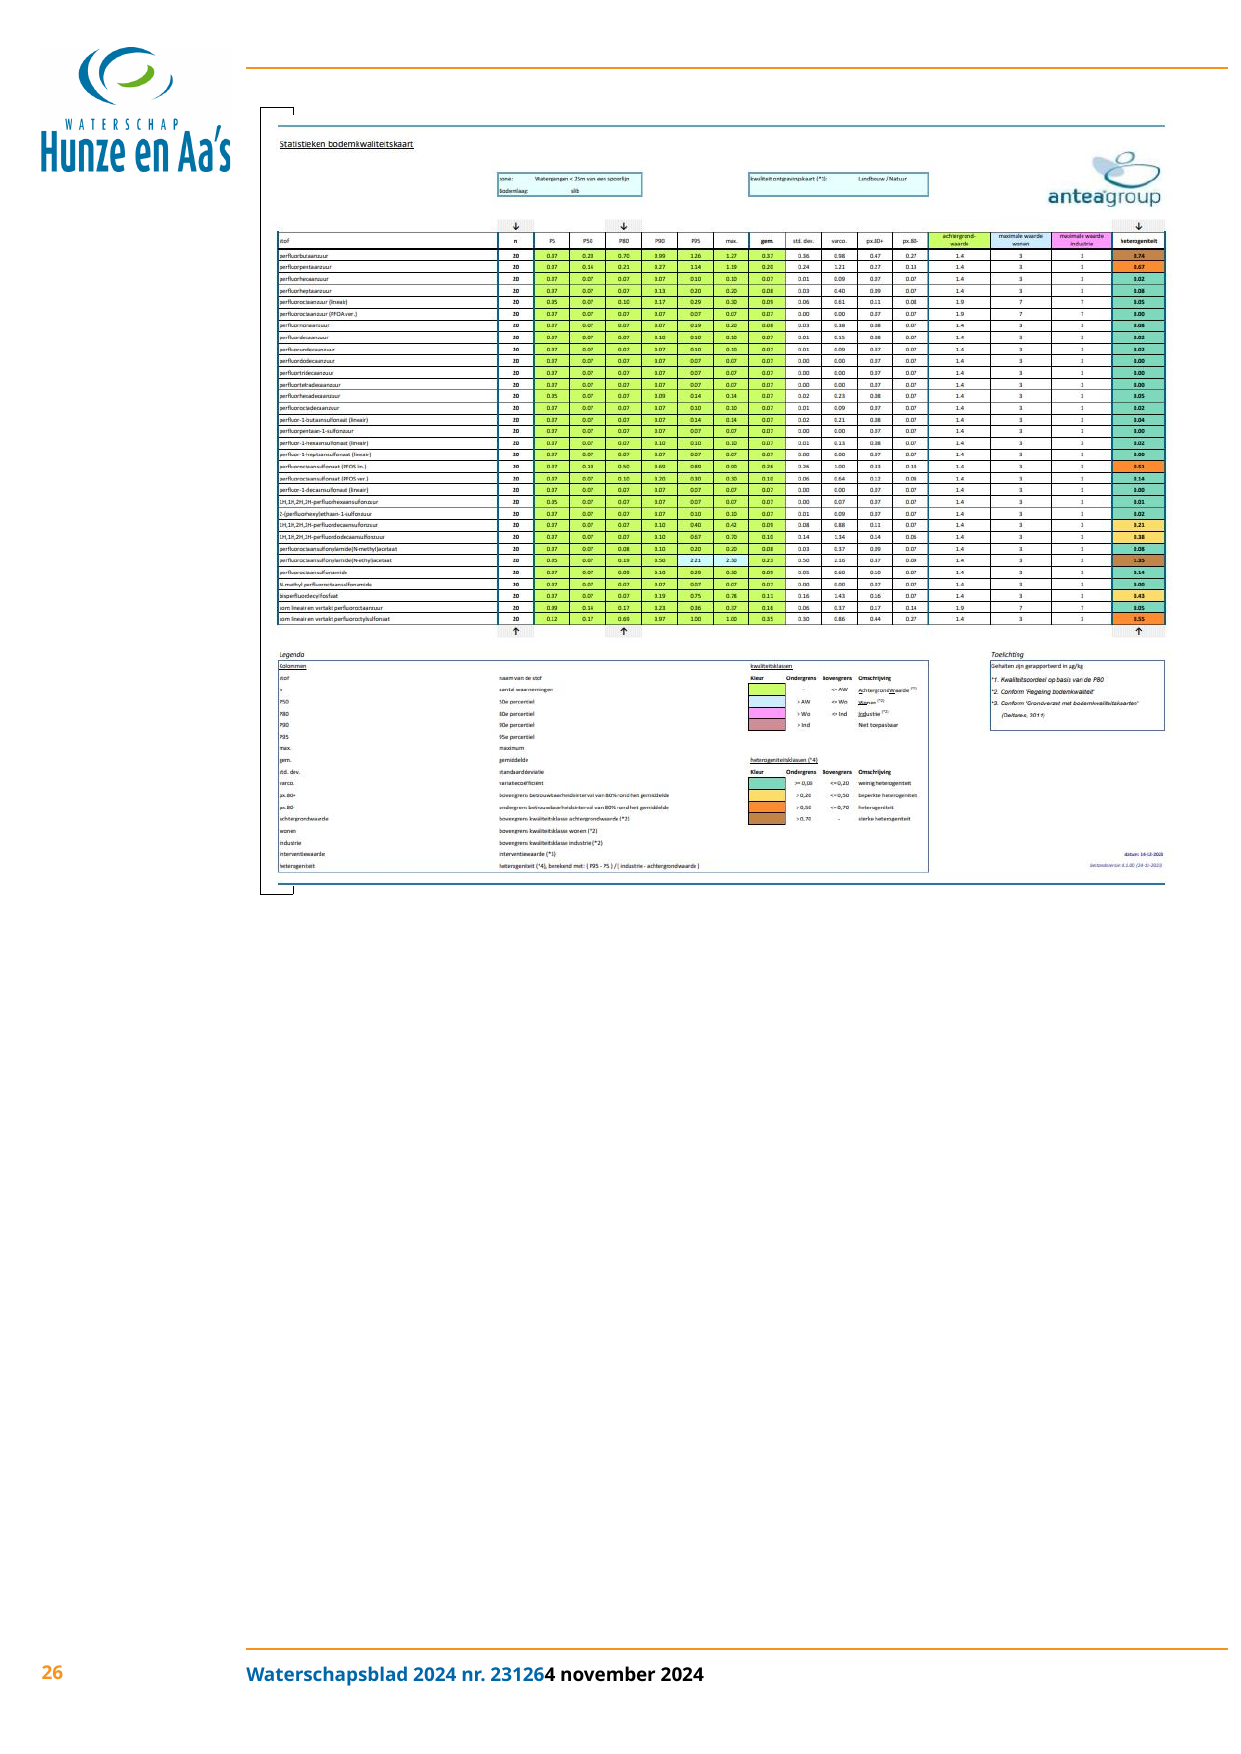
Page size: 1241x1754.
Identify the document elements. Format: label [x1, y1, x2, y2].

picture [183, 163, 191, 172]
picture [41, 47, 231, 172]
picture [47, 154, 51, 172]
picture [226, 145, 231, 156]
picture [268, 115, 1173, 886]
